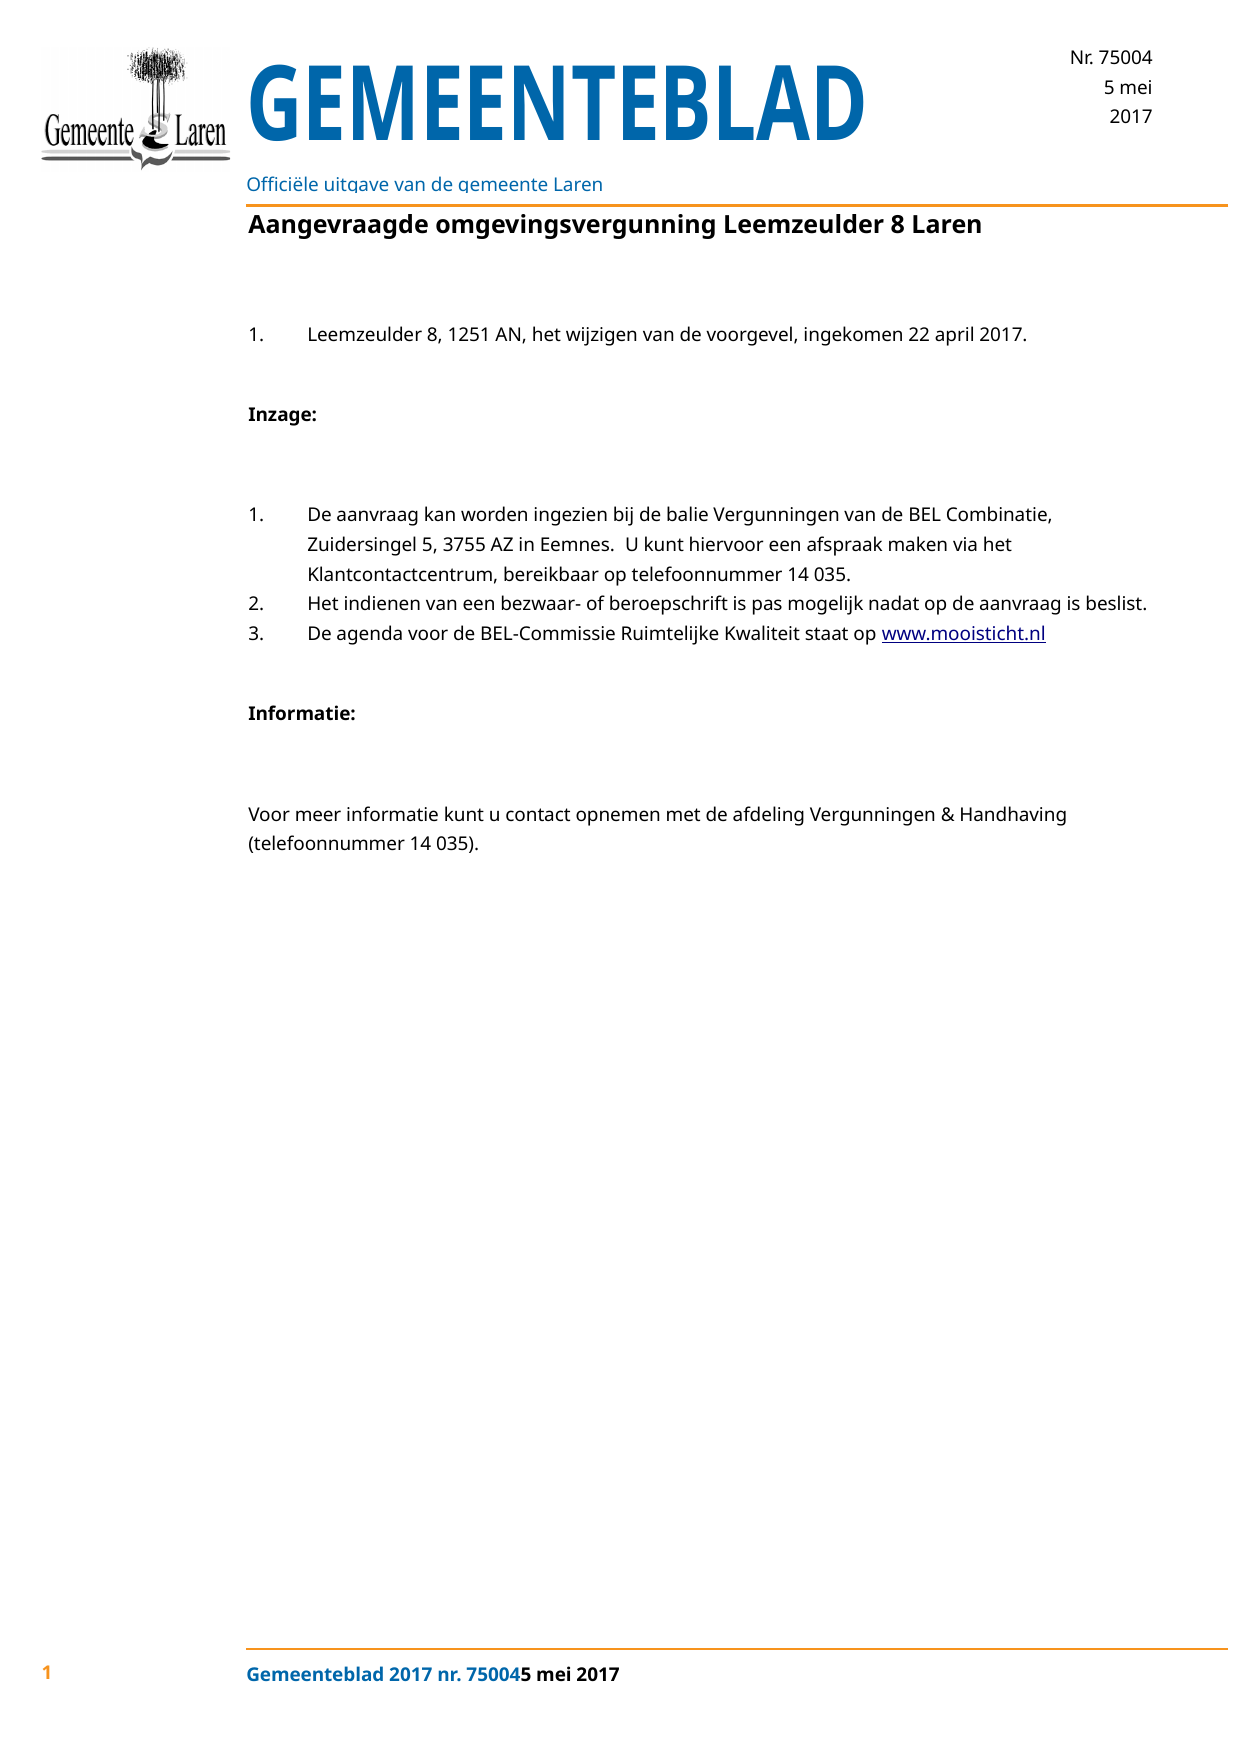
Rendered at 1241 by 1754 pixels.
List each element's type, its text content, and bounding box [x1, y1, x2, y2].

text Voor meer informatie kunt u contact opnemen met de afdeling Vergunningen & Handhaving (telefoonnummer 14 035). [248, 801, 1152, 856]
list Het indienen van een bezwaar- of beroepschrift is pas mogelijk nadat op de aanvraag is beslist. [248, 590, 1152, 616]
text Aangevraagde omgevingsvergunning Leemzeulder 8 Laren [248, 207, 1152, 241]
list De aanvraag kan worden ingezien bij de balie Vergunningen van de BEL Combinatie, Zuidersingel 5, 3755 AZ in Eemnes. U kunt hiervoor een afspraak maken via het Klantcontactcentrum, bereikbaar op telefoonnummer 14 035. [248, 502, 1152, 586]
picture [41, 47, 231, 172]
text Informatie: [248, 700, 1152, 726]
list De agenda voor de BEL-Commissie Ruimtelijke Kwaliteit staat op www.mooisticht.nl [248, 620, 1152, 646]
list Leemzeulder 8, 1251 AN, het wijzigen van de voorgevel, ingekomen 22 april 2017. [248, 321, 1152, 346]
text Inzage: [248, 401, 1152, 426]
